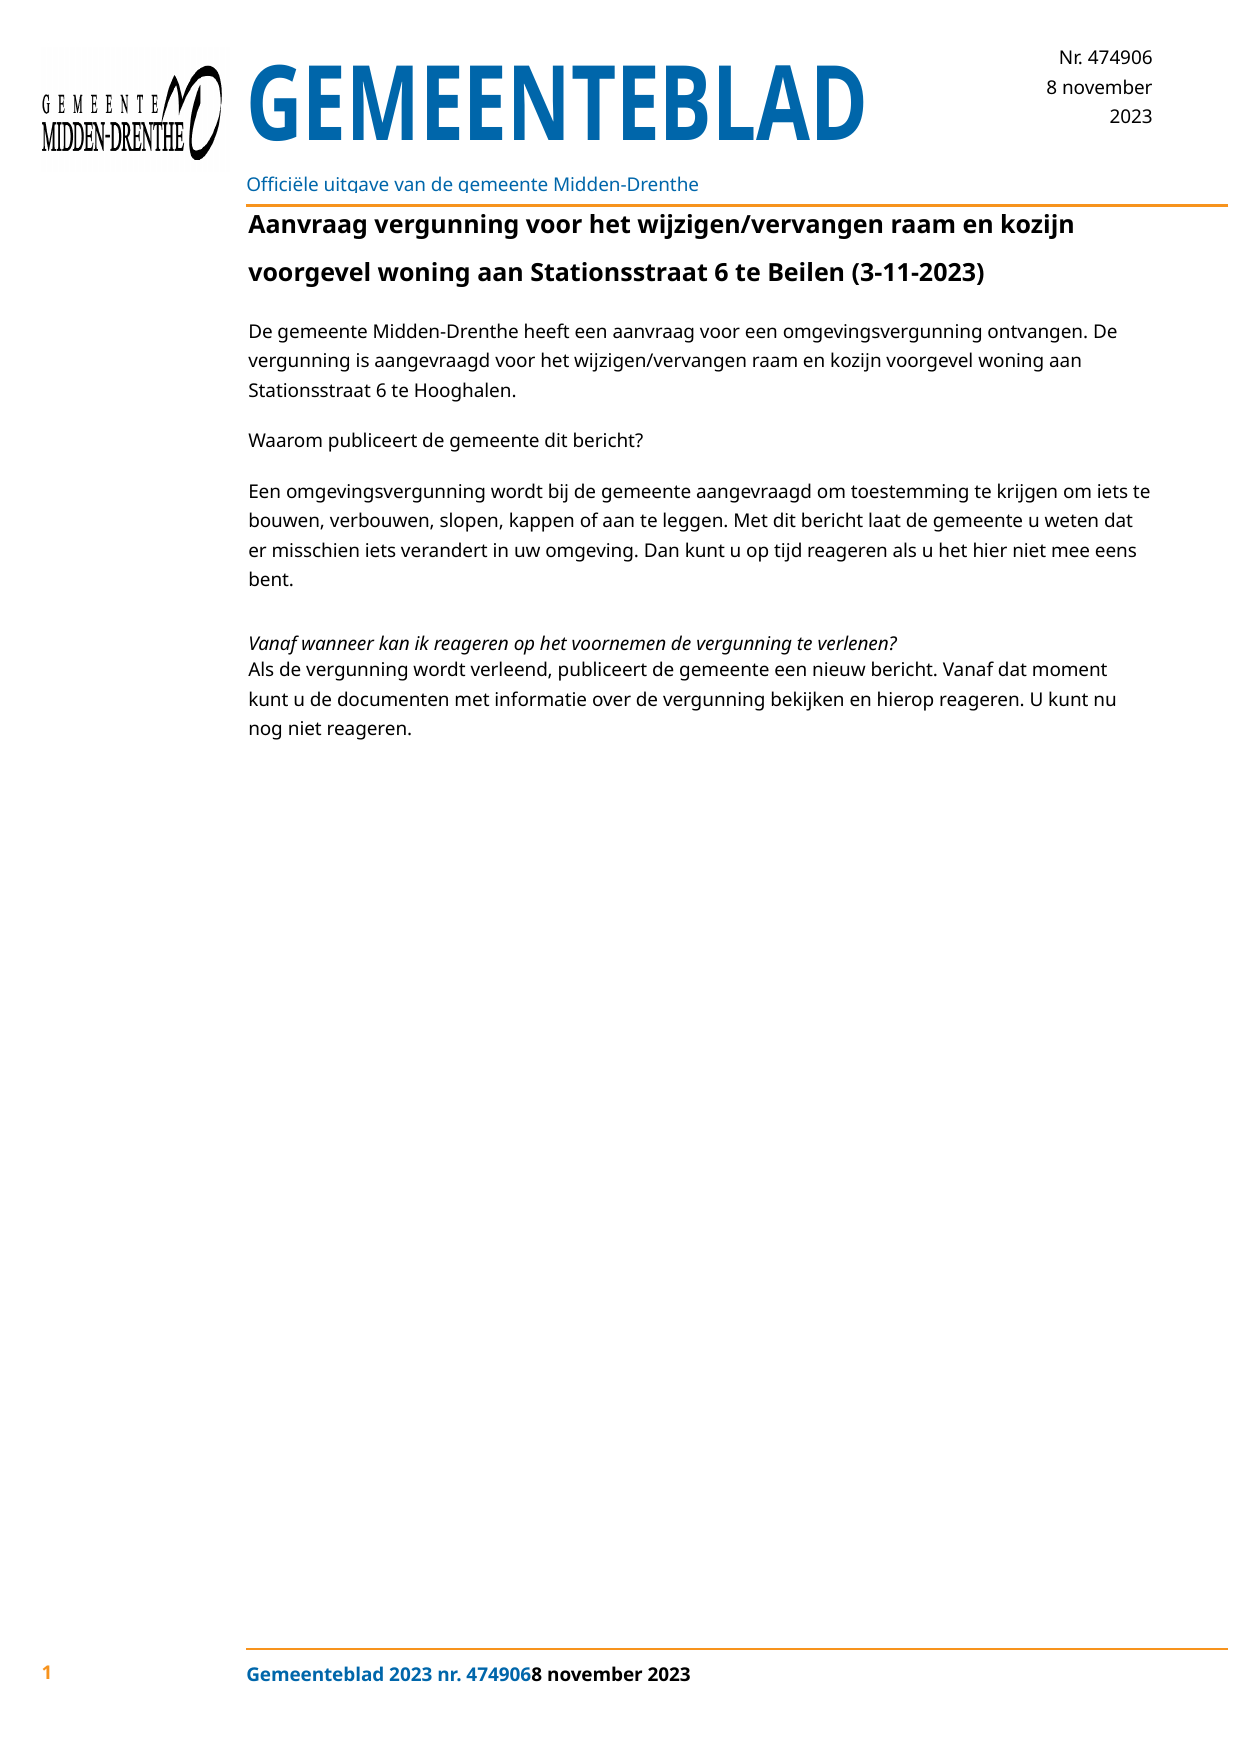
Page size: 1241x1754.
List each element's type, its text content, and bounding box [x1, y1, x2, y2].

text Vanaf wanneer kan ik reageren op het voornemen de vergunning te verlenen? [248, 631, 1152, 656]
picture [41, 47, 231, 172]
text De gemeente Midden-Drenthe heeft een aanvraag voor een omgevingsvergunning ontvangen. De vergunning is aangevraagd voor het wijzigen/vervangen raam en kozijn voorgevel woning aan Stationsstraat 6 te Hooghalen. [248, 318, 1152, 403]
text Aanvraag vergunning voor het wijzigen/vervangen raam en kozijn voorgevel woning aan Stationsstraat 6 te Beilen (3-11-2023) [248, 207, 1152, 288]
text Een omgevingsvergunning wordt bij de gemeente aangevraagd om toestemming te krijgen om iets te bouwen, verbouwen, slopen, kappen of aan te leggen. Met dit bericht laat de gemeente u weten dat er misschien iets verandert in uw omgeving. Dan kunt u op tijd reageren als u het hier niet mee eens bent. [248, 478, 1152, 592]
text Waarom publiceert de gemeente dit bericht? [248, 427, 1152, 453]
text Als de vergunning wordt verleend, publiceert de gemeente een nieuw bericht. Vanaf dat moment kunt u de documenten met informatie over de vergunning bekijken en hierop reageren. U kunt nu nog niet reageren. [248, 656, 1152, 741]
